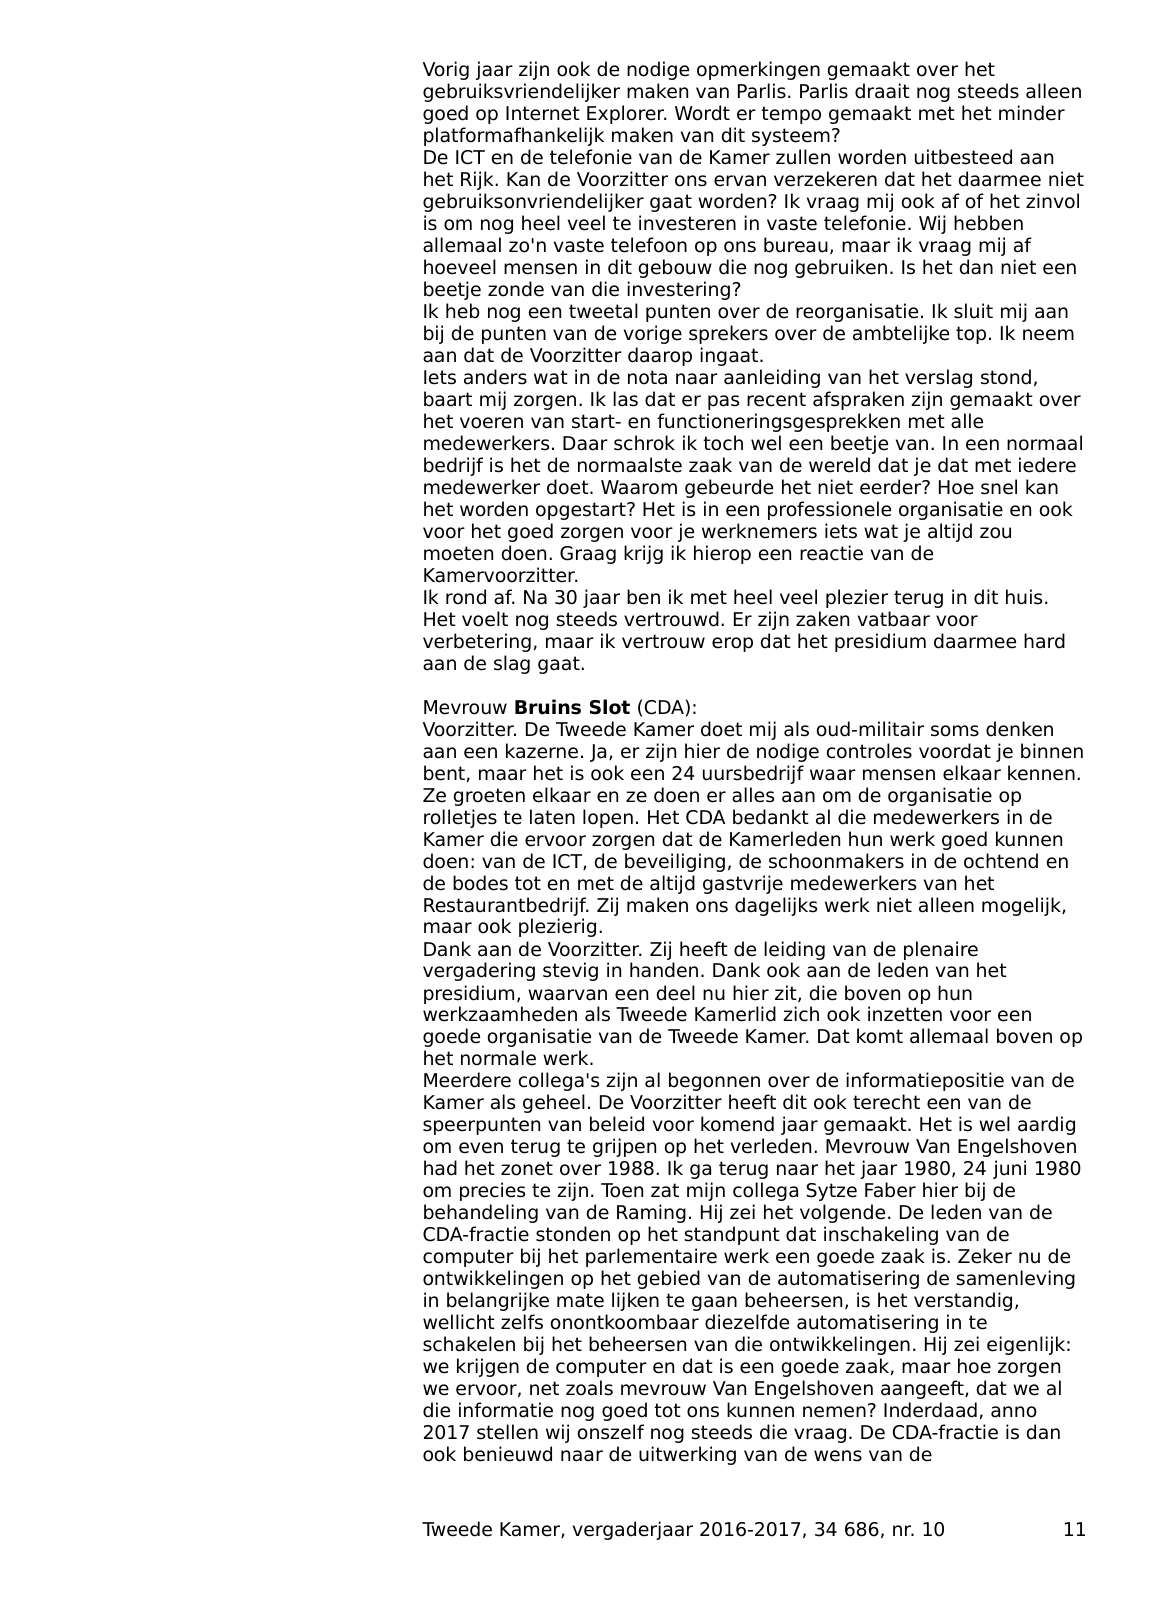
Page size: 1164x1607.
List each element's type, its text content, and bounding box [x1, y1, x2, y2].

text Ik rond af. Na 30 jaar ben ik met heel veel plezier terug in dit huis. Het voelt nog steeds vertrouwd. Er zijn zaken vatbaar voor verbetering, maar ik vertrouw erop dat het presidium daarmee hard aan de slag gaat. [422, 587, 1087, 674]
text Dank aan de Voorzitter. Zij heeft de leiding van de plenaire vergadering stevig in handen. Dank ook aan de leden van het presidium, waarvan een deel nu hier zit, die boven op hun werkzaamheden als Tweede Kamerlid zich ook inzetten voor een goede organisatie van de Tweede Kamer. Dat komt allemaal boven op het normale werk. [422, 938, 1087, 1070]
text Meerdere collega's zijn al begonnen over de informatiepositie van de Kamer als geheel. De Voorzitter heeft dit ook terecht een van de speerpunten van beleid voor komend jaar gemaakt. Het is wel aardig om even terug te grijpen op het verleden. Mevrouw Van Engelshoven had het zonet over 1988. Ik ga terug naar het jaar 1980, 24 juni 1980 om precies te zijn. Toen zat mijn collega Sytze Faber hier bij de behandeling van de Raming. Hij zei het volgende. De leden van de CDA-fractie stonden op het standpunt dat inschakeling van de computer bij het parlementaire werk een goede zaak is. Zeker nu de ontwikkelingen op het gebied van de automatisering de samenleving in belangrijke mate lijken te gaan beheersen, is het verstandig, wellicht zelfs onontkoombaar diezelfde automatisering in te schakelen bij het beheersen van die ontwikkelingen. Hij zei eigenlijk: we krijgen de computer en dat is een goede zaak, maar hoe zorgen we ervoor, net zoals mevrouw Van Engelshoven aangeeft, dat we al die informatie nog goed tot ons kunnen nemen? Inderdaad, anno 2017 stellen wij onszelf nog steeds die vraag. De CDA-fractie is dan ook benieuwd naar de uitwerking van de wens van de [422, 1070, 1087, 1466]
text Mevrouw Bruins Slot (CDA): [422, 697, 1087, 719]
text Ik heb nog een tweetal punten over de reorganisatie. Ik sluit mij aan bij de punten van de vorige sprekers over de ambtelijke top. Ik neem aan dat de Voorzitter daarop ingaat. [422, 301, 1087, 367]
text Vorig jaar zijn ook de nodige opmerkingen gemaakt over het gebruiksvriendelijker maken van Parlis. Parlis draait nog steeds alleen goed op Internet Explorer. Wordt er tempo gemaakt met het minder platformafhankelijk maken van dit systeem? [422, 59, 1087, 147]
text Iets anders wat in de nota naar aanleiding van het verslag stond, baart mij zorgen. Ik las dat er pas recent afspraken zijn gemaakt over het voeren van start- en functioneringsgesprekken met alle medewerkers. Daar schrok ik toch wel een beetje van. In een normaal bedrijf is het de normaalste zaak van de wereld dat je dat met iedere medewerker doet. Waarom gebeurde het niet eerder? Hoe snel kan het worden opgestart? Het is in een professionele organisatie en ook voor het goed zorgen voor je werknemers iets wat je altijd zou moeten doen. Graag krijg ik hierop een reactie van de Kamervoorzitter. [422, 367, 1087, 587]
text Voorzitter. De Tweede Kamer doet mij als oud-militair soms denken aan een kazerne. Ja, er zijn hier de nodige controles voordat je binnen bent, maar het is ook een 24 uursbedrijf waar mensen elkaar kennen. Ze groeten elkaar en ze doen er alles aan om de organisatie op rolletjes te laten lopen. Het CDA bedankt al die medewerkers in de Kamer die ervoor zorgen dat de Kamerleden hun werk goed kunnen doen: van de ICT, de beveiliging, de schoonmakers in de ochtend en de bodes tot en met de altijd gastvrije medewerkers van het Restaurantbedrijf. Zij maken ons dagelijks werk niet alleen mogelijk, maar ook plezierig. [422, 719, 1087, 938]
text De ICT en de telefonie van de Kamer zullen worden uitbesteed aan het Rijk. Kan de Voorzitter ons ervan verzekeren dat het daarmee niet gebruiksonvriendelijker gaat worden? Ik vraag mij ook af of het zinvol is om nog heel veel te investeren in vaste telefonie. Wij hebben allemaal zo'n vaste telefoon op ons bureau, maar ik vraag mij af hoeveel mensen in dit gebouw die nog gebruiken. Is het dan niet een beetje zonde van die investering? [422, 147, 1087, 301]
